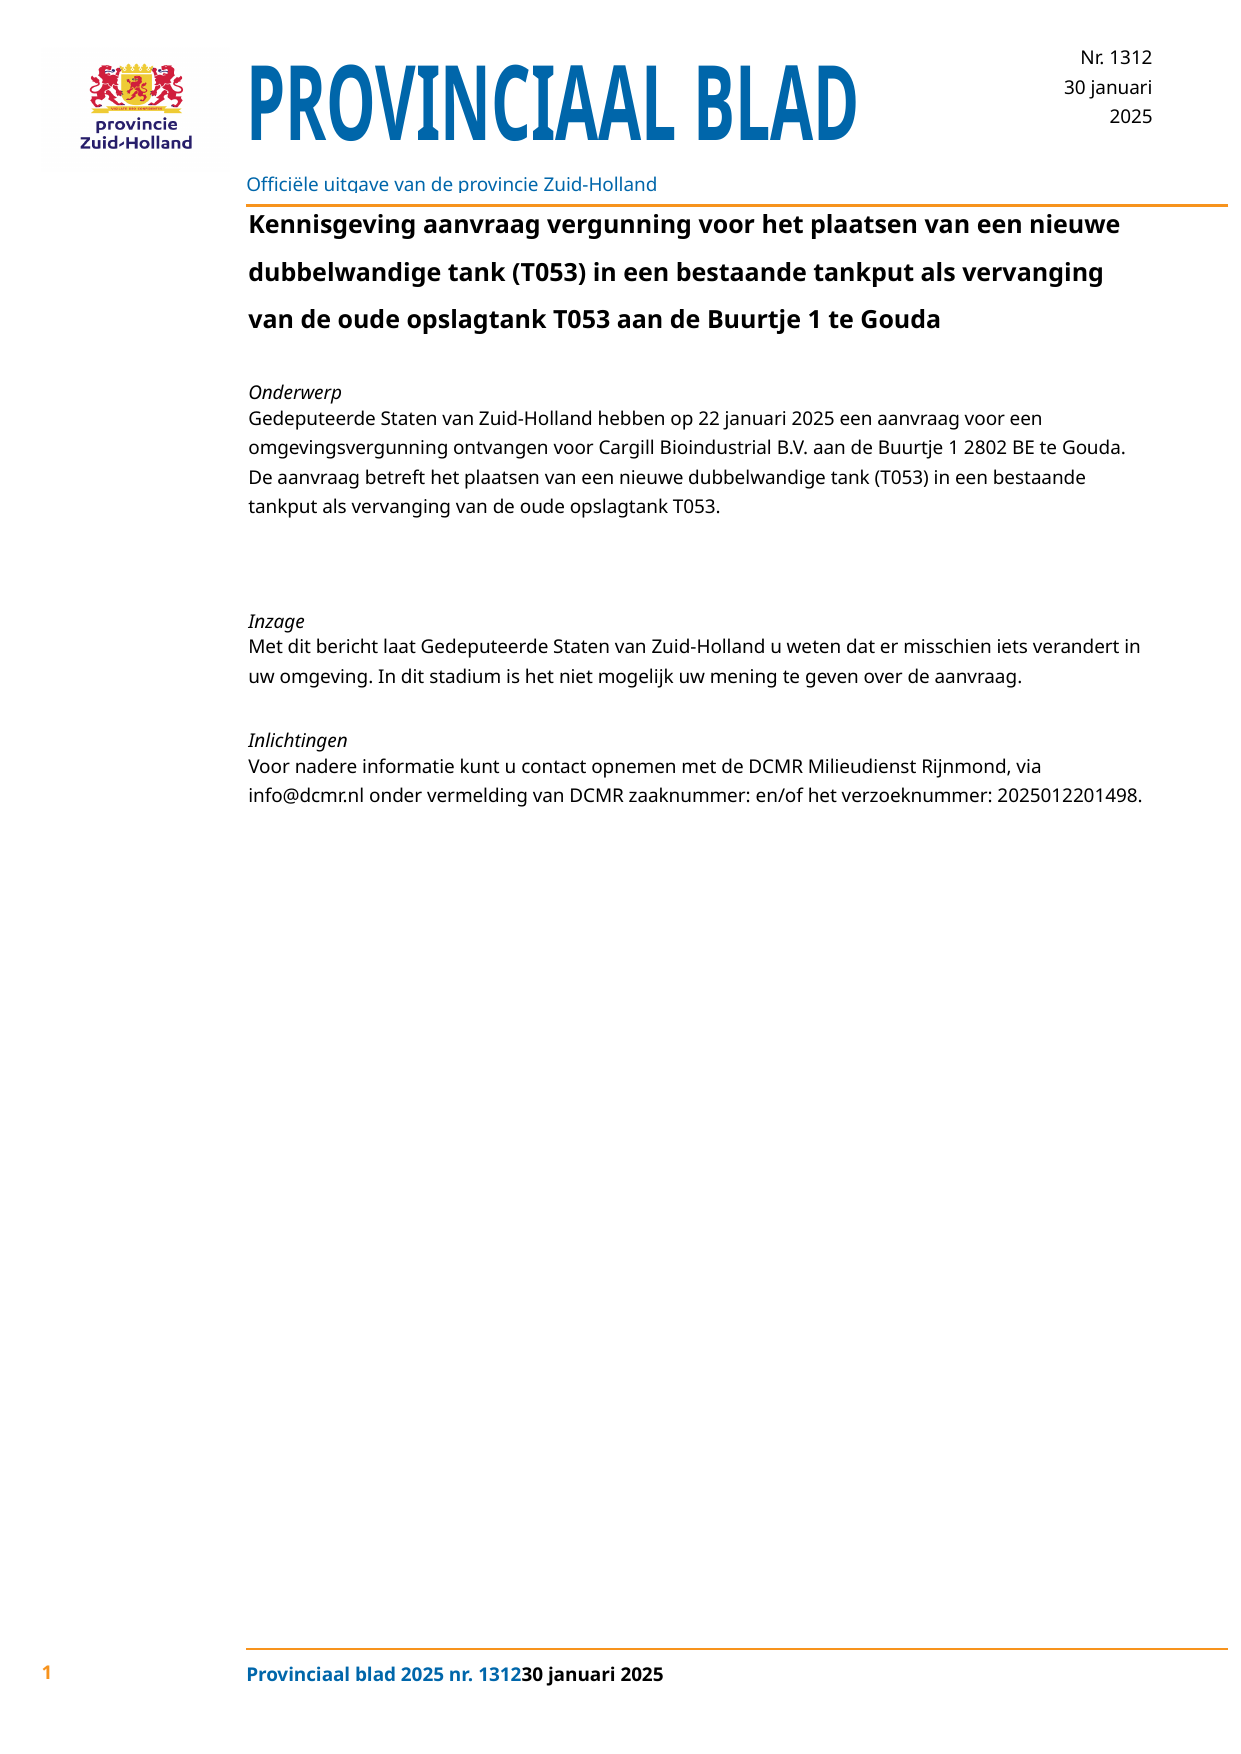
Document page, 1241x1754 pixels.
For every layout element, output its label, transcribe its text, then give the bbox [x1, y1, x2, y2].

text Met dit bericht laat Gedeputeerde Staten van Zuid-Holland u weten dat er misschien iets verandert in uw omgeving. In dit stadium is het niet mogelijk uw mening te geven over de aanvraag. [248, 634, 1152, 689]
text Voor nadere informatie kunt u contact opnemen met de DCMR Milieudienst Rijnmond, via info@dcmr.nl onder vermelding van DCMR zaaknummer: en/of het verzoeknummer: 2025012201498. [248, 753, 1152, 808]
text Onderwerp [248, 379, 1152, 405]
text Kennisgeving aanvraag vergunning voor het plaatsen van een nieuwe dubbelwandige tank (T053) in een bestaande tankput als vervanging van de oude opslagtank T053 aan de Buurtje 1 te Gouda [248, 207, 1152, 336]
text Inzage [248, 608, 1152, 634]
text Inlichtingen [248, 727, 1152, 753]
text Gedeputeerde Staten van Zuid-Holland hebben op 22 januari 2025 een aanvraag voor een omgevingsvergunning ontvangen voor Cargill Bioindustrial B.V. aan de Buurtje 1 2802 BE te Gouda. De aanvraag betreft het plaatsen van een nieuwe dubbelwandige tank (T053) in een bestaande tankput als vervanging van de oude opslagtank T053. [248, 405, 1152, 519]
picture [41, 47, 231, 172]
